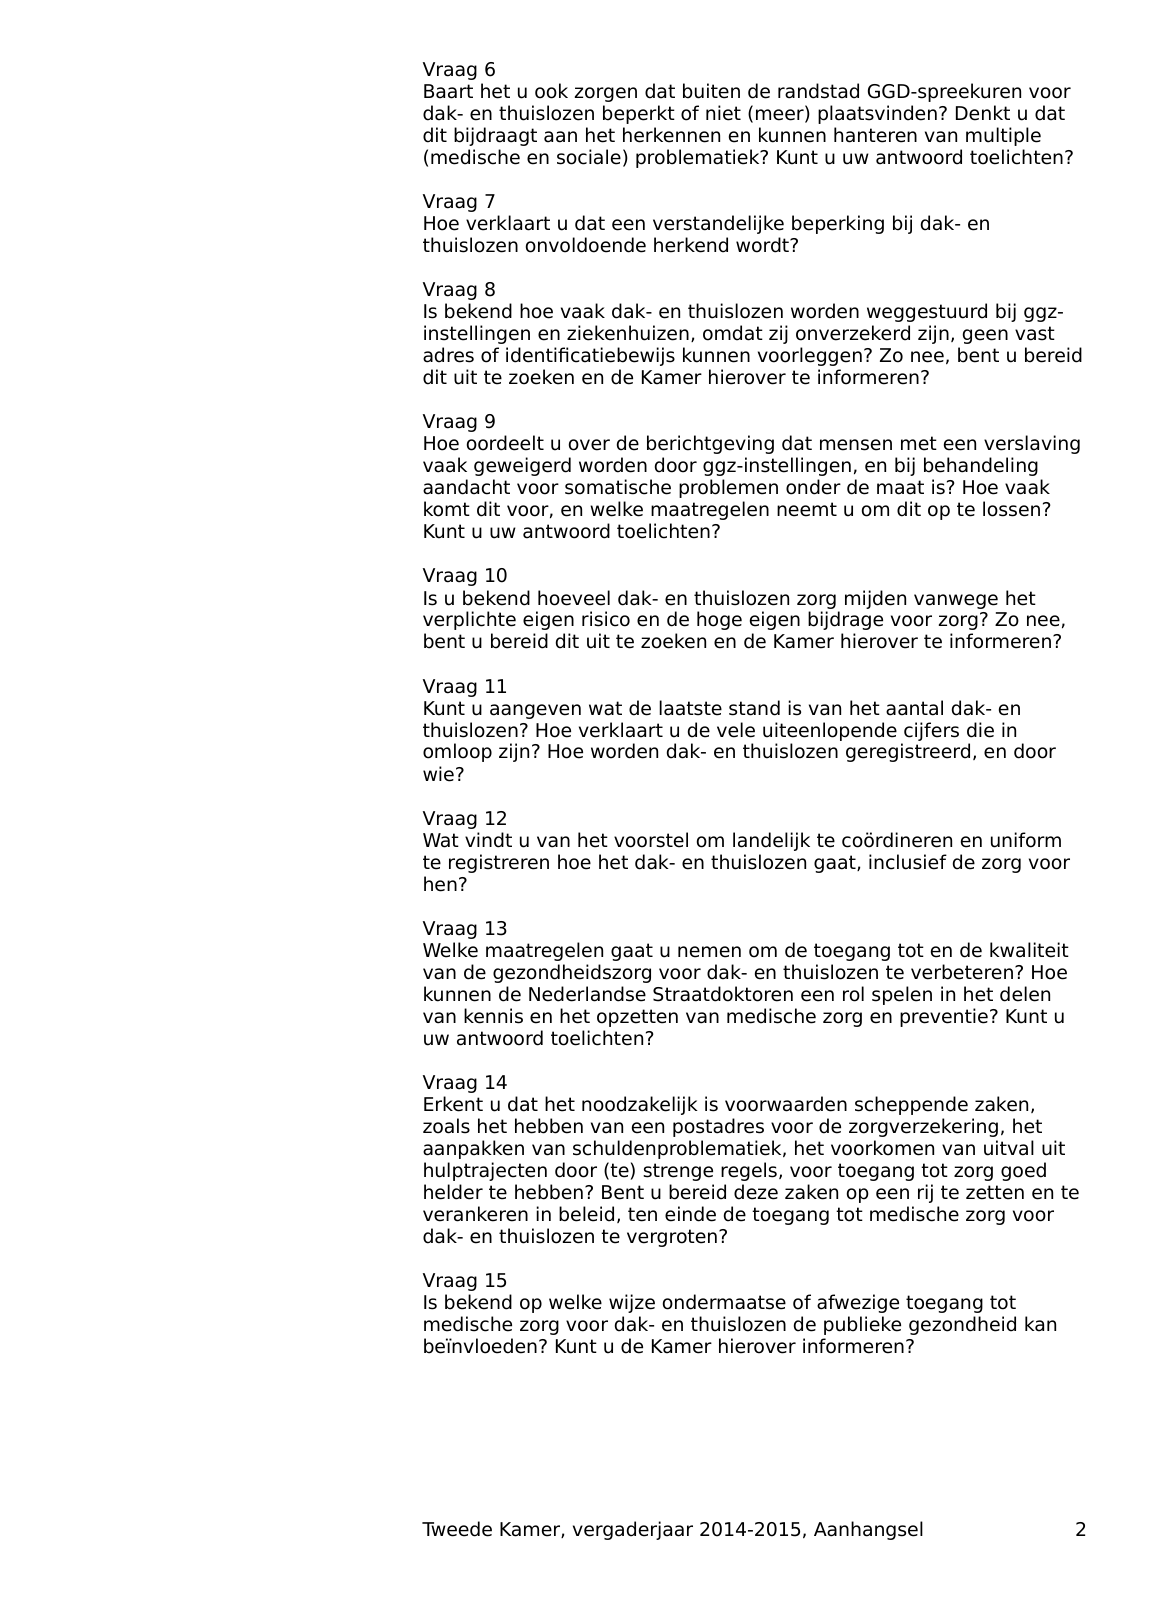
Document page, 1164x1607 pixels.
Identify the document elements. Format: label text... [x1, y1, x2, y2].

text Vraag 15 [422, 1270, 1087, 1292]
text Welke maatregelen gaat u nemen om de toegang tot en de kwaliteit van de gezondheidszorg voor dak- en thuislozen te verbeteren? Hoe kunnen de Nederlandse Straatdoktoren een rol spelen in het delen van kennis en het opzetten van medische zorg en preventie? Kunt u uw antwoord toelichten? [422, 940, 1087, 1049]
text Is bekend hoe vaak dak- en thuislozen worden weggestuurd bij ggz-instellingen en ziekenhuizen, omdat zij onverzekerd zijn, geen vast adres of identificatiebewijs kunnen voorleggen? Zo nee, bent u bereid dit uit te zoeken en de Kamer hierover te informeren? [422, 301, 1087, 389]
text Kunt u aangeven wat de laatste stand is van het aantal dak- en thuislozen? Hoe verklaart u de vele uiteenlopende cijfers die in omloop zijn? Hoe worden dak- en thuislozen geregistreerd, en door wie? [422, 697, 1087, 785]
text Vraag 13 [422, 918, 1087, 940]
text Vraag 12 [422, 808, 1087, 829]
text Vraag 14 [422, 1072, 1087, 1094]
text Wat vindt u van het voorstel om landelijk te coördineren en uniform te registreren hoe het dak- en thuislozen gaat, inclusief de zorg voor hen? [422, 829, 1087, 896]
text Vraag 7 [422, 191, 1087, 213]
text Vraag 9 [422, 411, 1087, 433]
text Vraag 10 [422, 565, 1087, 587]
text Vraag 8 [422, 279, 1087, 301]
text Hoe oordeelt u over de berichtgeving dat mensen met een verslaving vaak geweigerd worden door ggz-instellingen, en bij behandeling aandacht voor somatische problemen onder de maat is? Hoe vaak komt dit voor, en welke maatregelen neemt u om dit op te lossen? Kunt u uw antwoord toelichten? [422, 433, 1087, 543]
text Hoe verklaart u dat een verstandelijke beperking bij dak- en thuislozen onvoldoende herkend wordt? [422, 213, 1087, 257]
text Erkent u dat het noodzakelijk is voorwaarden scheppende zaken, zoals het hebben van een postadres voor de zorgverzekering, het aanpakken van schuldenproblematiek, het voorkomen van uitval uit hulptrajecten door (te) strenge regels, voor toegang tot zorg goed helder te hebben? Bent u bereid deze zaken op een rij te zetten en te verankeren in beleid, ten einde de toegang tot medische zorg voor dak- en thuislozen te vergroten? [422, 1094, 1087, 1248]
text Is u bekend hoeveel dak- en thuislozen zorg mijden vanwege het verplichte eigen risico en de hoge eigen bijdrage voor zorg? Zo nee, bent u bereid dit uit te zoeken en de Kamer hierover te informeren? [422, 587, 1087, 653]
text Baart het u ook zorgen dat buiten de randstad GGD-spreekuren voor dak- en thuislozen beperkt of niet (meer) plaatsvinden? Denkt u dat dit bijdraagt aan het herkennen en kunnen hanteren van multiple (medische en sociale) problematiek? Kunt u uw antwoord toelichten? [422, 81, 1087, 169]
text Vraag 6 [422, 59, 1087, 81]
text Vraag 11 [422, 676, 1087, 697]
text Is bekend op welke wijze ondermaatse of afwezige toegang tot medische zorg voor dak- en thuislozen de publieke gezondheid kan beïnvloeden? Kunt u de Kamer hierover informeren? [422, 1292, 1087, 1358]
